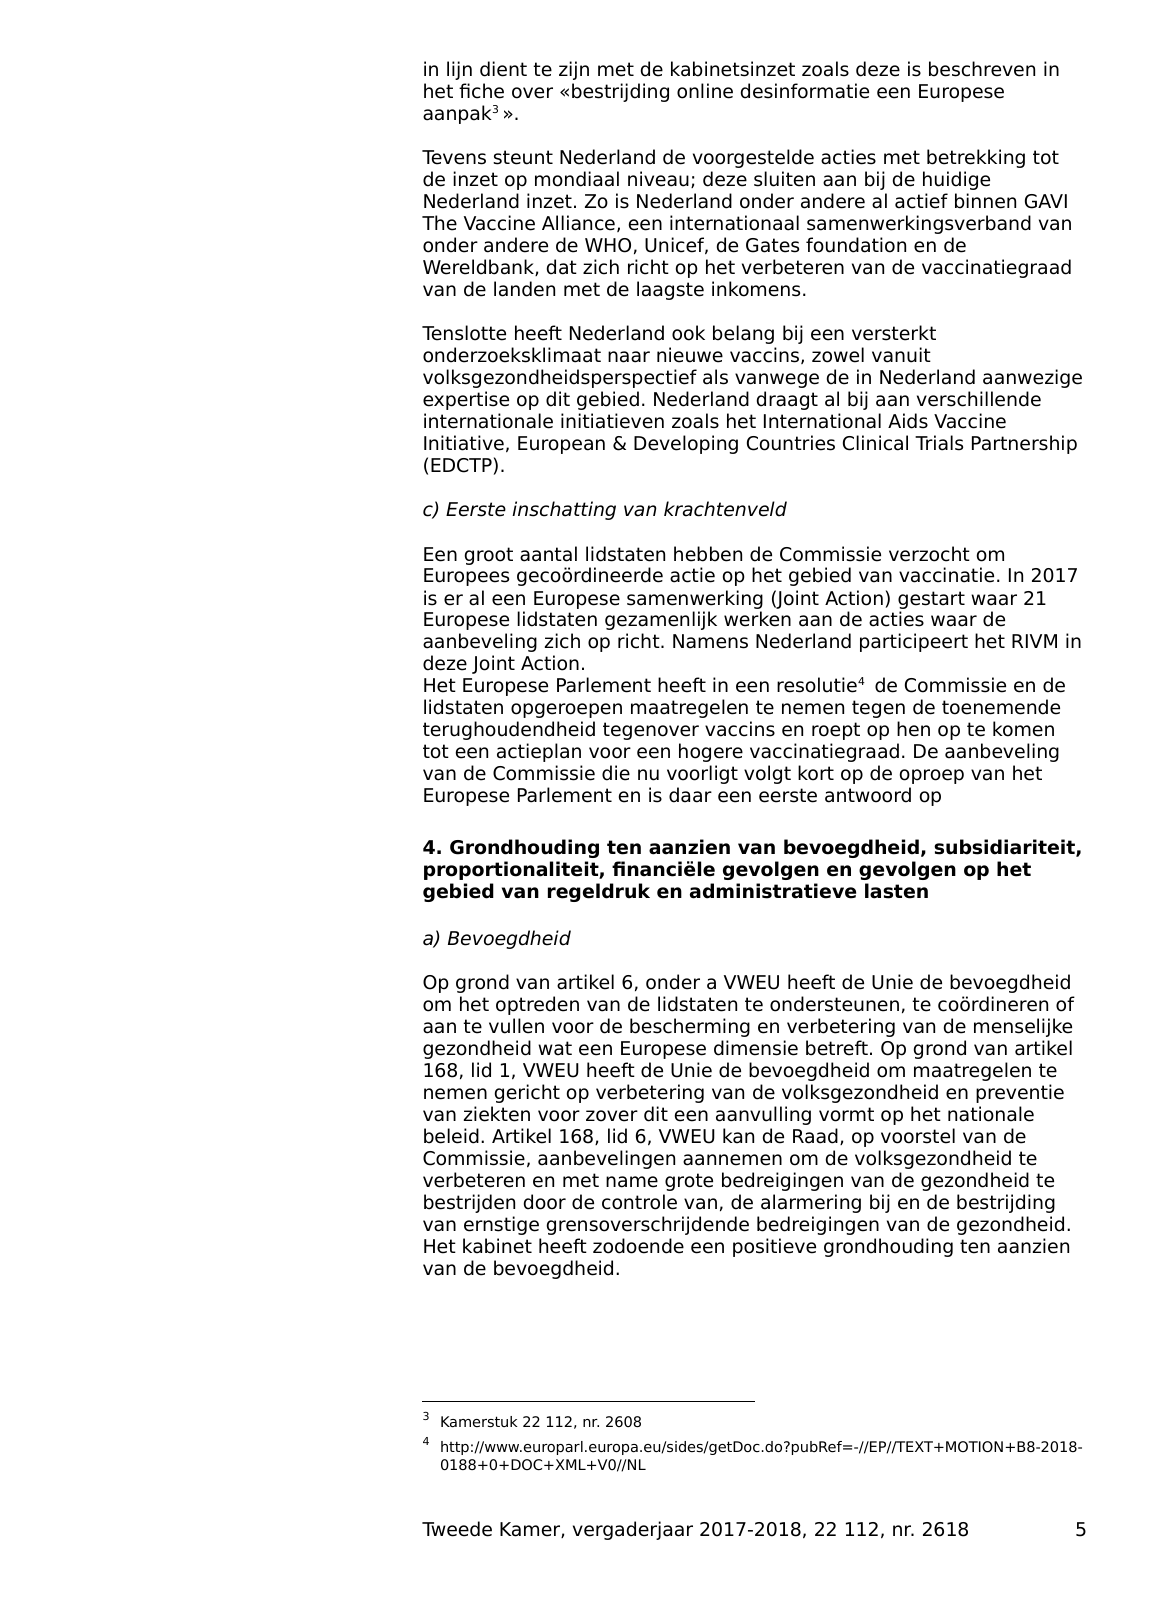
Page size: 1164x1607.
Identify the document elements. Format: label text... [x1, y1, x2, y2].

text Een groot aantal lidstaten hebben de Commissie verzocht om Europees gecoördineerde actie op het gebied van vaccinatie. In 2017 is er al een Europese samenwerking (Joint Action) gestart waar 21 Europese lidstaten gezamenlijk werken aan de acties waar de aanbeveling zich op richt. Namens Nederland participeert het RIVM in deze Joint Action. [422, 543, 1087, 675]
text Kamerstuk 22 112, nr. 2608 [422, 1410, 1087, 1432]
text Tenslotte heeft Nederland ook belang bij een versterkt onderzoeksklimaat naar nieuwe vaccins, zowel vanuit volksgezondheidsperspectief als vanwege de in Nederland aanwezige expertise op dit gebied. Nederland draagt al bij aan verschillende internationale initiatieven zoals het International Aids Vaccine Initiative, European & Developing Countries Clinical Trials Partnership (EDCTP). [422, 323, 1087, 477]
text in lijn dient te zijn met de kabinetsinzet zoals deze is beschreven in het fiche over «bestrijding online desinformatie een Europese aanpak». [422, 59, 1087, 125]
text Het kabinet heeft zodoende een positieve grondhouding ten aanzien van de bevoegdheid. [422, 1236, 1087, 1280]
subtitle c) Eerste inschatting van krachtenveld [422, 499, 1087, 521]
subtitle a) Bevoegdheid [422, 928, 1087, 950]
text http://www.europarl.europa.eu/sides/getDoc.do?pubRef=-//EP//TEXT+MOTION+B8-2018-0188+0+DOC+XML+V0//NL [422, 1435, 1087, 1474]
text Tevens steunt Nederland de voorgestelde acties met betrekking tot de inzet op mondiaal niveau; deze sluiten aan bij de huidige Nederland inzet. Zo is Nederland onder andere al actief binnen GAVI The Vaccine Alliance, een internationaal samenwerkingsverband van onder andere de WHO, Unicef, de Gates foundation en de Wereldbank, dat zich richt op het verbeteren van de vaccinatiegraad van de landen met de laagste inkomens. [422, 147, 1087, 301]
text Op grond van artikel 6, onder a VWEU heeft de Unie de bevoegdheid om het optreden van de lidstaten te ondersteunen, te coördineren of aan te vullen voor de bescherming en verbetering van de menselijke gezondheid wat een Europese dimensie betreft. Op grond van artikel 168, lid 1, VWEU heeft de Unie de bevoegdheid om maatregelen te nemen gericht op verbetering van de volksgezondheid en preventie van ziekten voor zover dit een aanvulling vormt op het nationale beleid. Artikel 168, lid 6, VWEU kan de Raad, op voorstel van de Commissie, aanbevelingen aannemen om de volksgezondheid te verbeteren en met name grote bedreigingen van de gezondheid te bestrijden door de controle van, de alarmering bij en de bestrijding van ernstige grensoverschrijdende bedreigingen van de gezondheid. [422, 972, 1087, 1236]
subtitle 4. Grondhouding ten aanzien van bevoegdheid, subsidiariteit, proportionaliteit, financiële gevolgen en gevolgen op het gebied van regeldruk en administratieve lasten [422, 837, 1087, 903]
text Het Europese Parlement heeft in een resolutie de Commissie en de lidstaten opgeroepen maatregelen te nemen tegen de toenemende terughoudendheid tegenover vaccins en roept op hen op te komen tot een actieplan voor een hogere vaccinatiegraad. De aanbeveling van de Commissie die nu voorligt volgt kort op de oproep van het Europese Parlement en is daar een eerste antwoord op [422, 675, 1087, 807]
